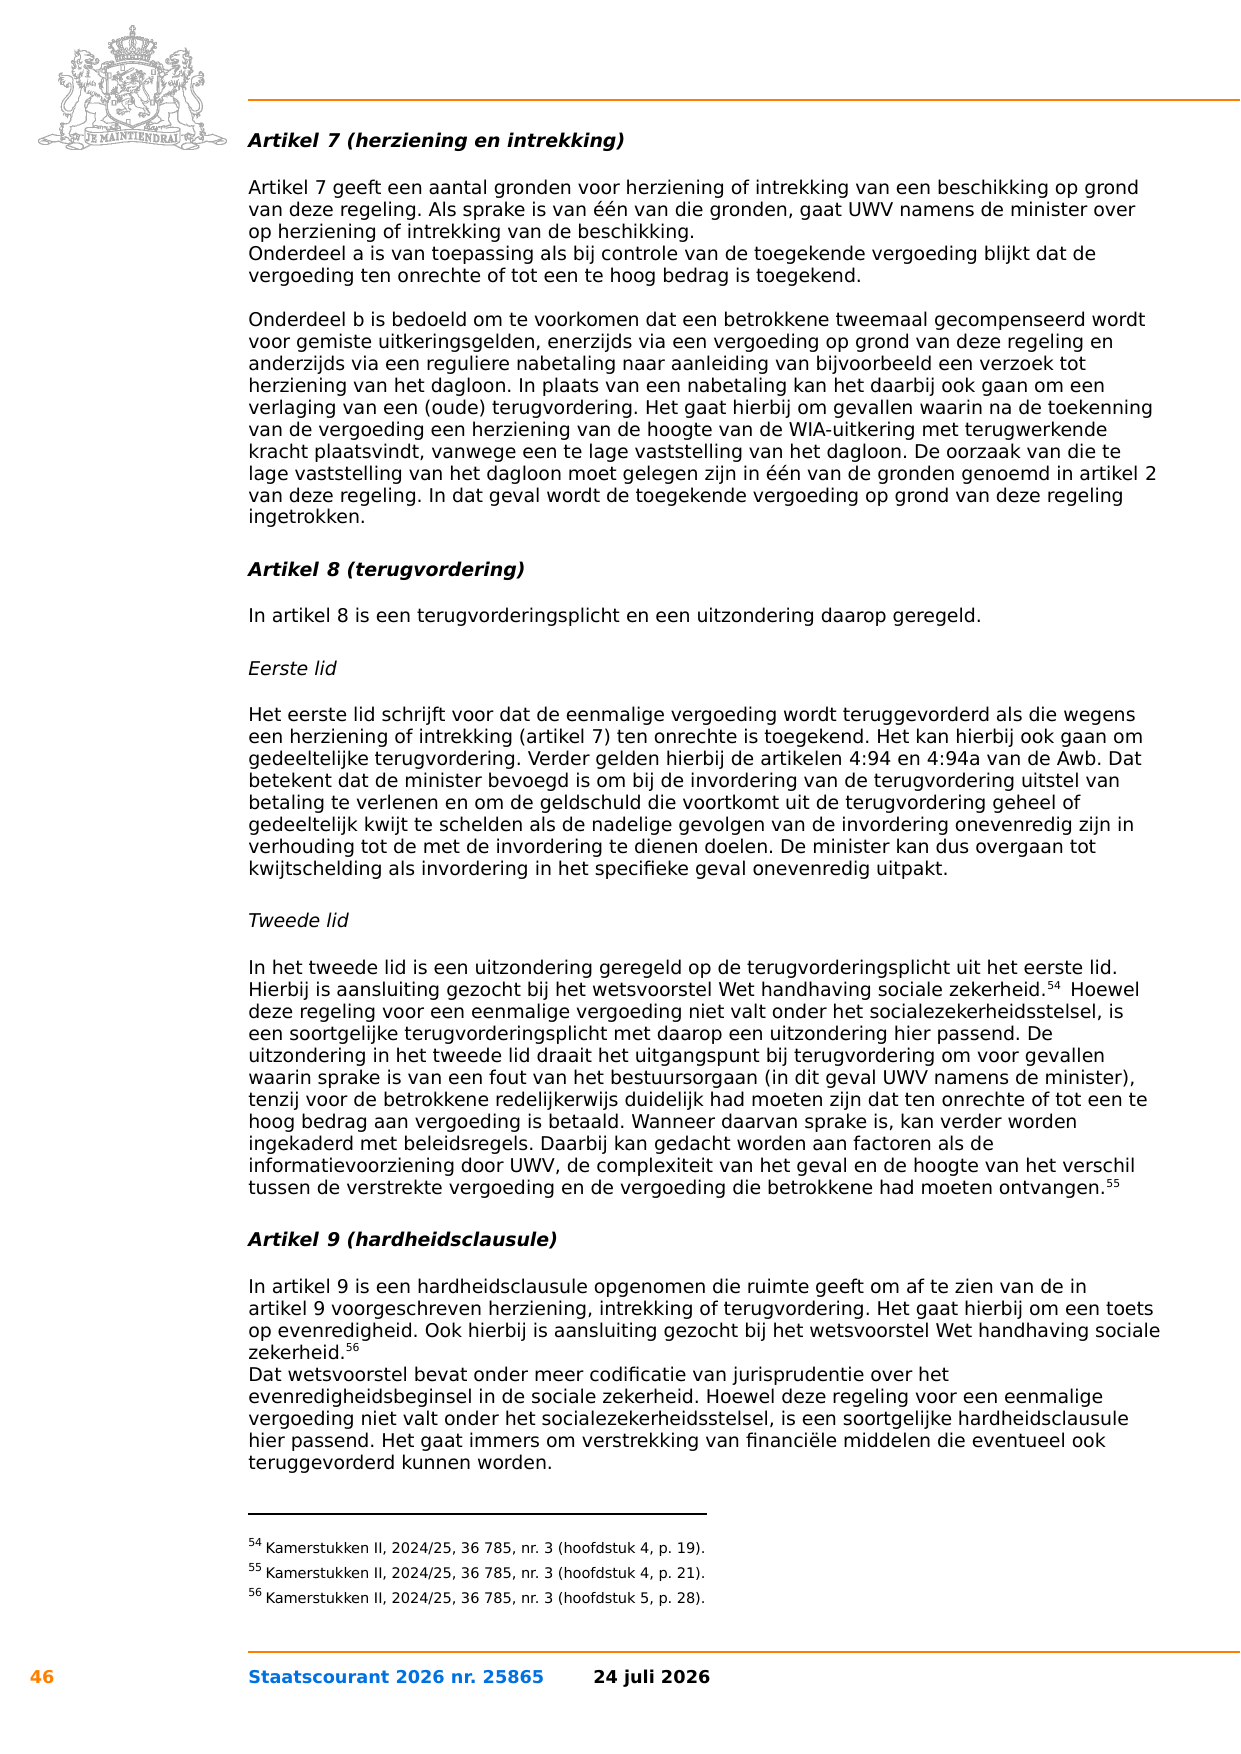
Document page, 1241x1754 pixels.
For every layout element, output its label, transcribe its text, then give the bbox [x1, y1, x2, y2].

text Onderdeel b is bedoeld om te voorkomen dat een betrokkene tweemaal gecompenseerd wordt voor gemiste uitkeringsgelden, enerzijds via een vergoeding op grond van deze regeling en anderzijds via een reguliere nabetaling naar aanleiding van bijvoorbeeld een verzoek tot herziening van het dagloon. In plaats van een nabetaling kan het daarbij ook gaan om een verlaging van een (oude) terugvordering. Het gaat hierbij om gevallen waarin na de toekenning van de vergoeding een herziening van de hoogte van de WIA-uitkering met terugwerkende kracht plaatsvindt, vanwege een te lage vaststelling van het dagloon. De oorzaak van die te lage vaststelling van het dagloon moet gelegen zijn in één van de gronden genoemd in artikel 2 van deze regeling. In dat geval wordt de toegekende vergoeding op grond van deze regeling ingetrokken. [248, 309, 1163, 528]
subtitle Artikel 9 (hardheidsclausule) [248, 1229, 1163, 1251]
text Onderdeel a is van toepassing als bij controle van de toegekende vergoeding blijkt dat de vergoeding ten onrechte of tot een te hoog bedrag is toegekend. [248, 243, 1163, 287]
text Artikel 7 geeft een aantal gronden voor herziening of intrekking van een beschikking op grond van deze regeling. Als sprake is van één van die gronden, gaat UWV namens de minister over op herziening of intrekking van de beschikking. [248, 177, 1163, 243]
text Het eerste lid schrijft voor dat de eenmalige vergoeding wordt teruggevorderd als die wegens een herziening of intrekking (artikel 7) ten onrechte is toegekend. Het kan hierbij ook gaan om gedeeltelijke terugvordering. Verder gelden hierbij de artikelen 4:94 en 4:94a van de Awb. Dat betekent dat de minister bevoegd is om bij de invordering van de terugvordering uitstel van betaling te verlenen en om de geldschuld die voortkomt uit de terugvordering geheel of gedeeltelijk kwijt te schelden als de nadelige gevolgen van de invordering onevenredig zijn in verhouding tot de met de invordering te dienen doelen. De minister kan dus overgaan tot kwijtschelding als invordering in het specifieke geval onevenredig uitpakt. [248, 704, 1163, 880]
text Kamerstukken II, 2024/25, 36 785, nr. 3 (hoofdstuk 5, p. 28). [248, 1586, 1163, 1608]
subtitle Tweede lid [248, 910, 1163, 932]
text Kamerstukken II, 2024/25, 36 785, nr. 3 (hoofdstuk 4, p. 19). [248, 1536, 1163, 1558]
picture [38, 25, 227, 150]
text In het tweede lid is een uitzondering geregeld op de terugvorderingsplicht uit het eerste lid. Hierbij is aansluiting gezocht bij het wetsvoorstel Wet handhaving sociale zekerheid. Hoewel deze regeling voor een eenmalige vergoeding niet valt onder het socialezekerheidsstelsel, is een soortgelijke terugvorderingsplicht met daarop een uitzondering hier passend. De uitzondering in het tweede lid draait het uitgangspunt bij terugvordering om voor gevallen waarin sprake is van een fout van het bestuursorgaan (in dit geval UWV namens de minister), tenzij voor de betrokkene redelijkerwijs duidelijk had moeten zijn dat ten onrechte of tot een te hoog bedrag aan vergoeding is betaald. Wanneer daarvan sprake is, kan verder worden ingekaderd met beleidsregels. Daarbij kan gedacht worden aan factoren als de informatievoorziening door UWV, de complexiteit van het geval en de hoogte van het verschil tussen de verstrekte vergoeding en de vergoeding die betrokkene had moeten ontvangen. [248, 957, 1163, 1199]
text Dat wetsvoorstel bevat onder meer codificatie van jurisprudentie over het evenredigheidsbeginsel in de sociale zekerheid. Hoewel deze regeling voor een eenmalige vergoeding niet valt onder het socialezekerheidsstelsel, is een soortgelijke hardheidsclausule hier passend. Het gaat immers om verstrekking van financiële middelen die eventueel ook teruggevorderd kunnen worden. [248, 1364, 1163, 1474]
subtitle Eerste lid [248, 657, 1163, 679]
text In artikel 8 is een terugvorderingsplicht en een uitzondering daarop geregeld. [248, 605, 1163, 627]
subtitle Artikel 8 (terugvordering) [248, 558, 1163, 580]
text In artikel 9 is een hardheidsclausule opgenomen die ruimte geeft om af te zien van de in artikel 9 voorgeschreven herziening, intrekking of terugvordering. Het gaat hierbij om een toets op evenredigheid. Ook hierbij is aansluiting gezocht bij het wetsvoorstel Wet handhaving sociale zekerheid. [248, 1276, 1163, 1364]
subtitle Artikel 7 (herziening en intrekking) [248, 130, 1163, 152]
text Kamerstukken II, 2024/25, 36 785, nr. 3 (hoofdstuk 4, p. 21). [248, 1561, 1163, 1583]
